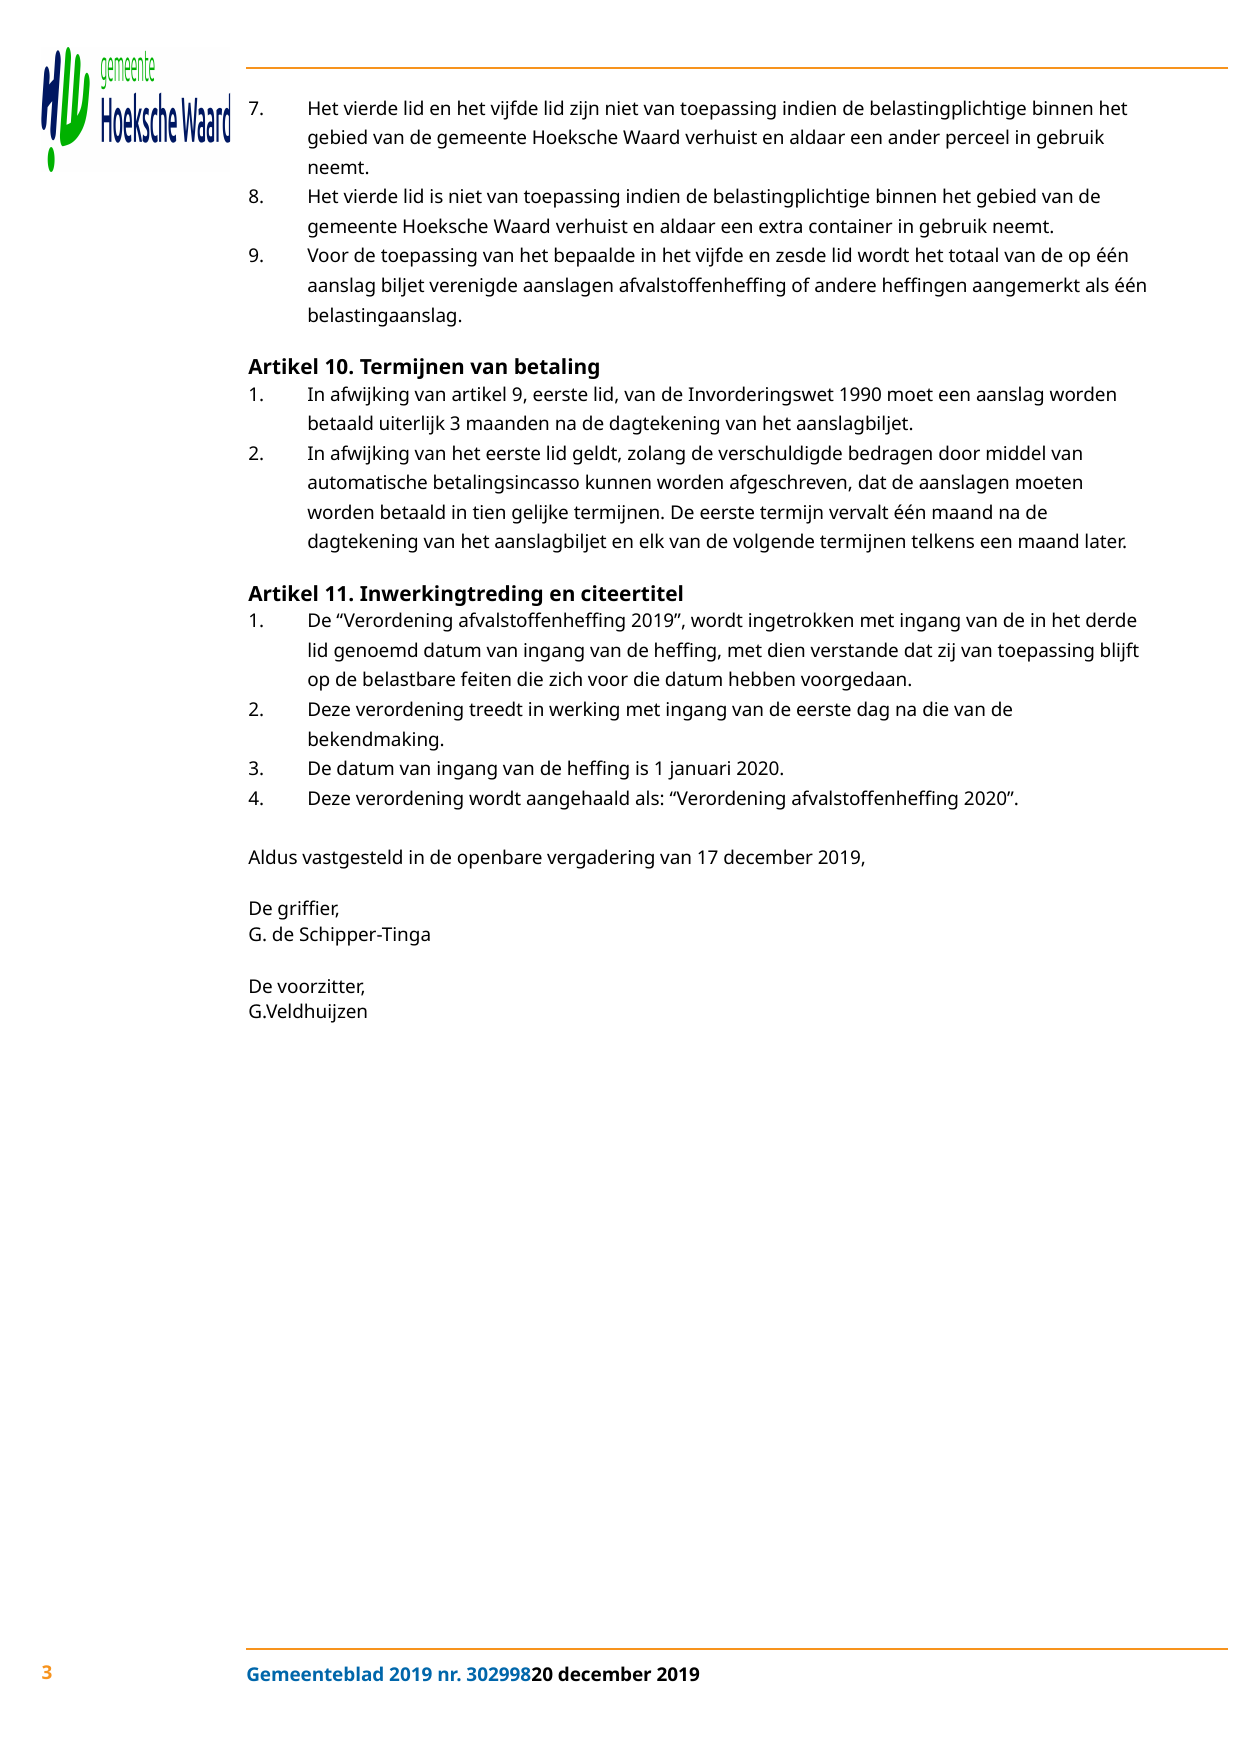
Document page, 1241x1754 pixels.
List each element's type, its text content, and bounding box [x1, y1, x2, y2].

list In afwijking van het eerste lid geldt, zolang de verschuldigde bedragen door middel van automatische betalingsincasso kunnen worden afgeschreven, dat de aanslagen moeten worden betaald in tien gelijke termijnen. De eerste termijn vervalt één maand na de dagtekening van het aanslagbiljet en elk van de volgende termijnen telkens een maand later. [248, 440, 1152, 554]
text Artikel 11. Inwerkingtreding en citeertitel [248, 579, 1152, 607]
text G. de Schipper-Tinga [248, 921, 1152, 947]
list In afwijking van artikel 9, eerste lid, van de Invorderingswet 1990 moet een aanslag worden betaald uiterlijk 3 maanden na de dagtekening van het aanslagbiljet. [248, 381, 1152, 436]
text Aldus vastgesteld in de openbare vergadering van 17 december 2019, [248, 844, 1152, 870]
list Deze verordening wordt aangehaald als: “Verordening afvalstoffenheffing 2020”. [248, 785, 1152, 811]
list Het vierde lid en het vijfde lid zijn niet van toepassing indien de belastingplichtige binnen het gebied van de gemeente Hoeksche Waard verhuist en aldaar een ander perceel in gebruik neemt. [248, 95, 1152, 180]
list De datum van ingang van de heffing is 1 januari 2020. [248, 755, 1152, 781]
list Voor de toepassing van het bepaalde in het vijfde en zesde lid wordt het totaal van de op één aanslag biljet verenigde aanslagen afvalstoffenheffing of andere heffingen aangemerkt als één belastingaanslag. [248, 243, 1152, 328]
picture [41, 47, 231, 172]
text Artikel 10. Termijnen van betaling [248, 352, 1152, 381]
text De griffier, [248, 896, 1152, 921]
list De “Verordening afvalstoffenheffing 2019”, wordt ingetrokken met ingang van de in het derde lid genoemd datum van ingang van de heffing, met dien verstande dat zij van toepassing blijft op de belastbare feiten die zich voor die datum hebben voorgedaan. [248, 607, 1152, 692]
text G.Veldhuijzen [248, 998, 1152, 1024]
list Het vierde lid is niet van toepassing indien de belastingplichtige binnen het gebied van de gemeente Hoeksche Waard verhuist en aldaar een extra container in gebruik neemt. [248, 183, 1152, 239]
list Deze verordening treedt in werking met ingang van de eerste dag na die van de bekendmaking. [248, 696, 1152, 752]
text De voorzitter, [248, 973, 1152, 998]
